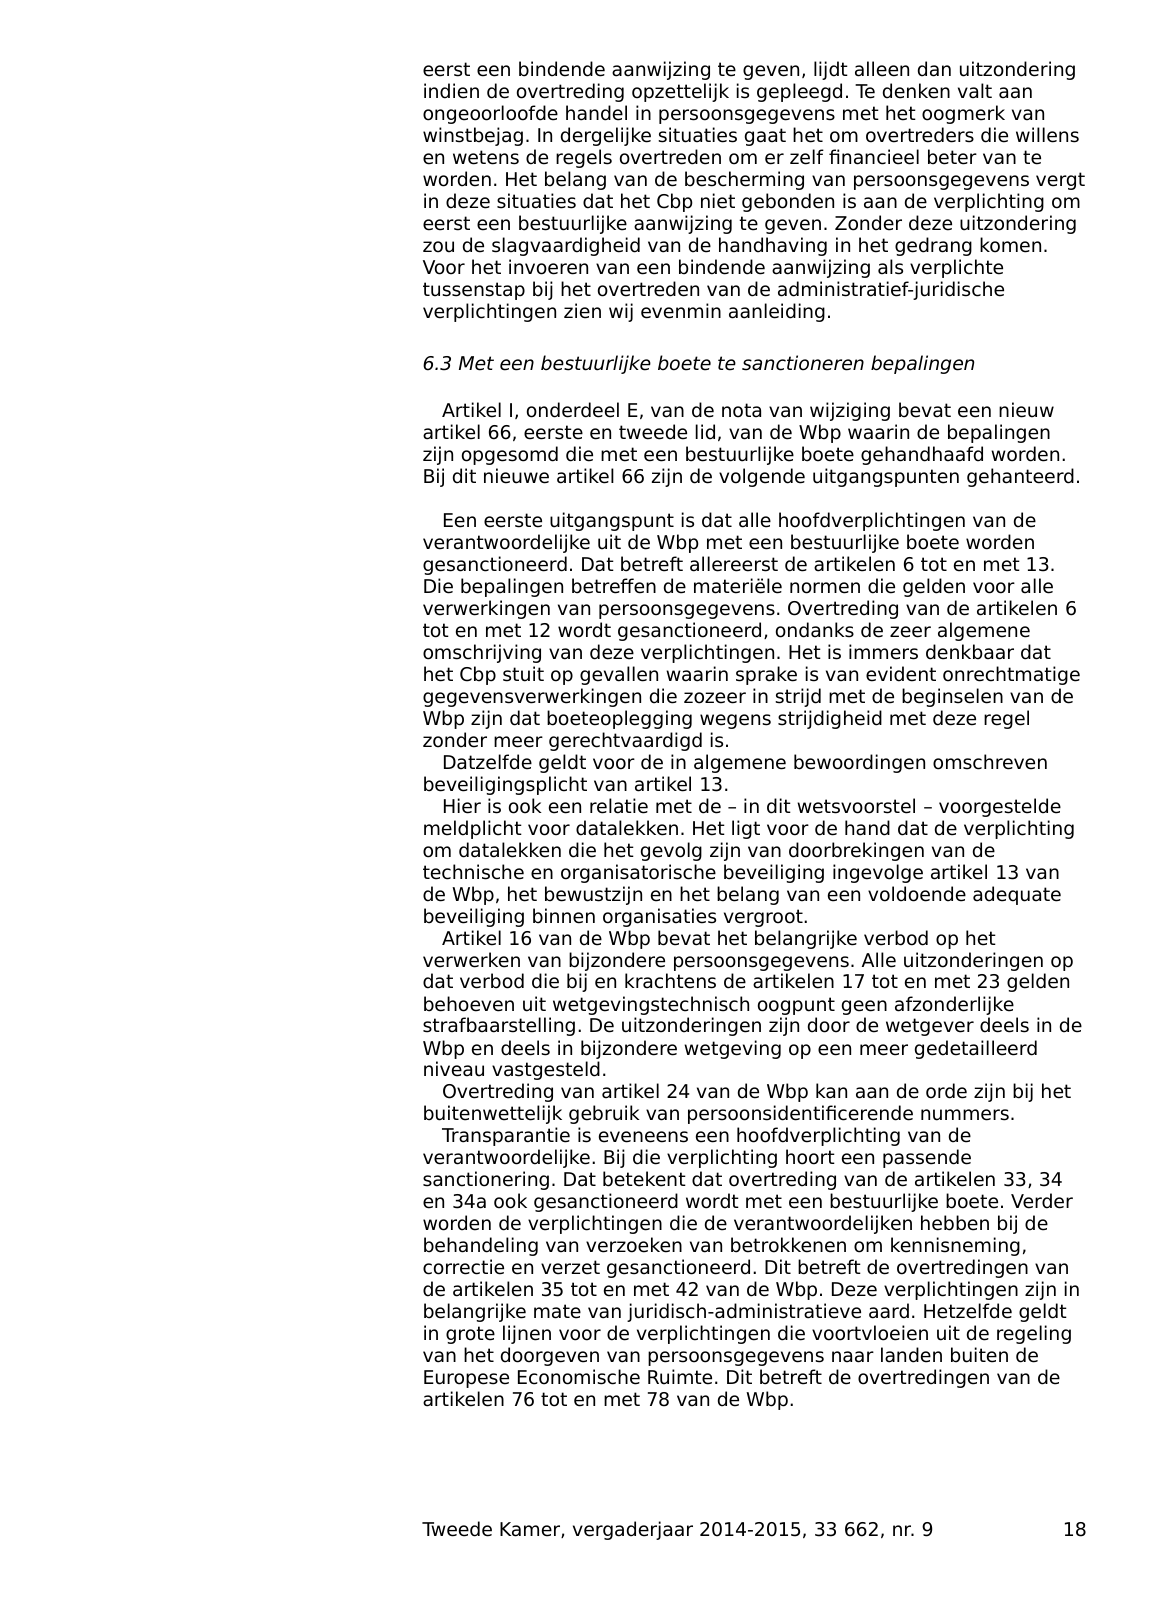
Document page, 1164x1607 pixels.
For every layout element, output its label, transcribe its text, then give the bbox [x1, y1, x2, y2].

subtitle 6.3 Met een bestuurlijke boete te sanctioneren bepalingen [422, 353, 1087, 375]
text Artikel I, onderdeel E, van de nota van wijziging bevat een nieuw artikel 66, eerste en tweede lid, van de Wbp waarin de bepalingen zijn opgesomd die met een bestuurlijke boete gehandhaafd worden. Bij dit nieuwe artikel 66 zijn de volgende uitgangspunten gehanteerd. [422, 400, 1087, 488]
text Hier is ook een relatie met de – in dit wetsvoorstel – voorgestelde meldplicht voor datalekken. Het ligt voor de hand dat de verplichting om datalekken die het gevolg zijn van doorbrekingen van de technische en organisatorische beveiliging ingevolge artikel 13 van de Wbp, het bewustzijn en het belang van een voldoende adequate beveiliging binnen organisaties vergroot. [422, 796, 1087, 927]
text Overtreding van artikel 24 van de Wbp kan aan de orde zijn bij het buitenwettelijk gebruik van persoonsidentificerende nummers. [422, 1081, 1087, 1125]
text eerst een bindende aanwijzing te geven, lijdt alleen dan uitzondering indien de overtreding opzettelijk is gepleegd. Te denken valt aan ongeoorloofde handel in persoonsgegevens met het oogmerk van winstbejag. In dergelijke situaties gaat het om overtreders die willens en wetens de regels overtreden om er zelf financieel beter van te worden. Het belang van de bescherming van persoonsgegevens vergt in deze situaties dat het Cbp niet gebonden is aan de verplichting om eerst een bestuurlijke aanwijzing te geven. Zonder deze uitzondering zou de slagvaardigheid van de handhaving in het gedrang komen. Voor het invoeren van een bindende aanwijzing als verplichte tussenstap bij het overtreden van de administratief-juridische verplichtingen zien wij evenmin aanleiding. [422, 59, 1087, 323]
text Een eerste uitgangspunt is dat alle hoofdverplichtingen van de verantwoordelijke uit de Wbp met een bestuurlijke boete worden gesanctioneerd. Dat betreft allereerst de artikelen 6 tot en met 13. Die bepalingen betreffen de materiële normen die gelden voor alle verwerkingen van persoonsgegevens. Overtreding van de artikelen 6 tot en met 12 wordt gesanctioneerd, ondanks de zeer algemene omschrijving van deze verplichtingen. Het is immers denkbaar dat het Cbp stuit op gevallen waarin sprake is van evident onrechtmatige gegevensverwerkingen die zozeer in strijd met de beginselen van de Wbp zijn dat boeteoplegging wegens strijdigheid met deze regel zonder meer gerechtvaardigd is. [422, 510, 1087, 752]
text Datzelfde geldt voor de in algemene bewoordingen omschreven beveiligingsplicht van artikel 13. [422, 752, 1087, 796]
text Artikel 16 van de Wbp bevat het belangrijke verbod op het verwerken van bijzondere persoonsgegevens. Alle uitzonderingen op dat verbod die bij en krachtens de artikelen 17 tot en met 23 gelden behoeven uit wetgevingstechnisch oogpunt geen afzonderlijke strafbaarstelling. De uitzonderingen zijn door de wetgever deels in de Wbp en deels in bijzondere wetgeving op een meer gedetailleerd niveau vastgesteld. [422, 927, 1087, 1081]
text Transparantie is eveneens een hoofdverplichting van de verantwoordelijke. Bij die verplichting hoort een passende sanctionering. Dat betekent dat overtreding van de artikelen 33, 34 en 34a ook gesanctioneerd wordt met een bestuurlijke boete. Verder worden de verplichtingen die de verantwoordelijken hebben bij de behandeling van verzoeken van betrokkenen om kennisneming, correctie en verzet gesanctioneerd. Dit betreft de overtredingen van de artikelen 35 tot en met 42 van de Wbp. Deze verplichtingen zijn in belangrijke mate van juridisch-administratieve aard. Hetzelfde geldt in grote lijnen voor de verplichtingen die voortvloeien uit de regeling van het doorgeven van persoonsgegevens naar landen buiten de Europese Economische Ruimte. Dit betreft de overtredingen van de artikelen 76 tot en met 78 van de Wbp. [422, 1125, 1087, 1411]
